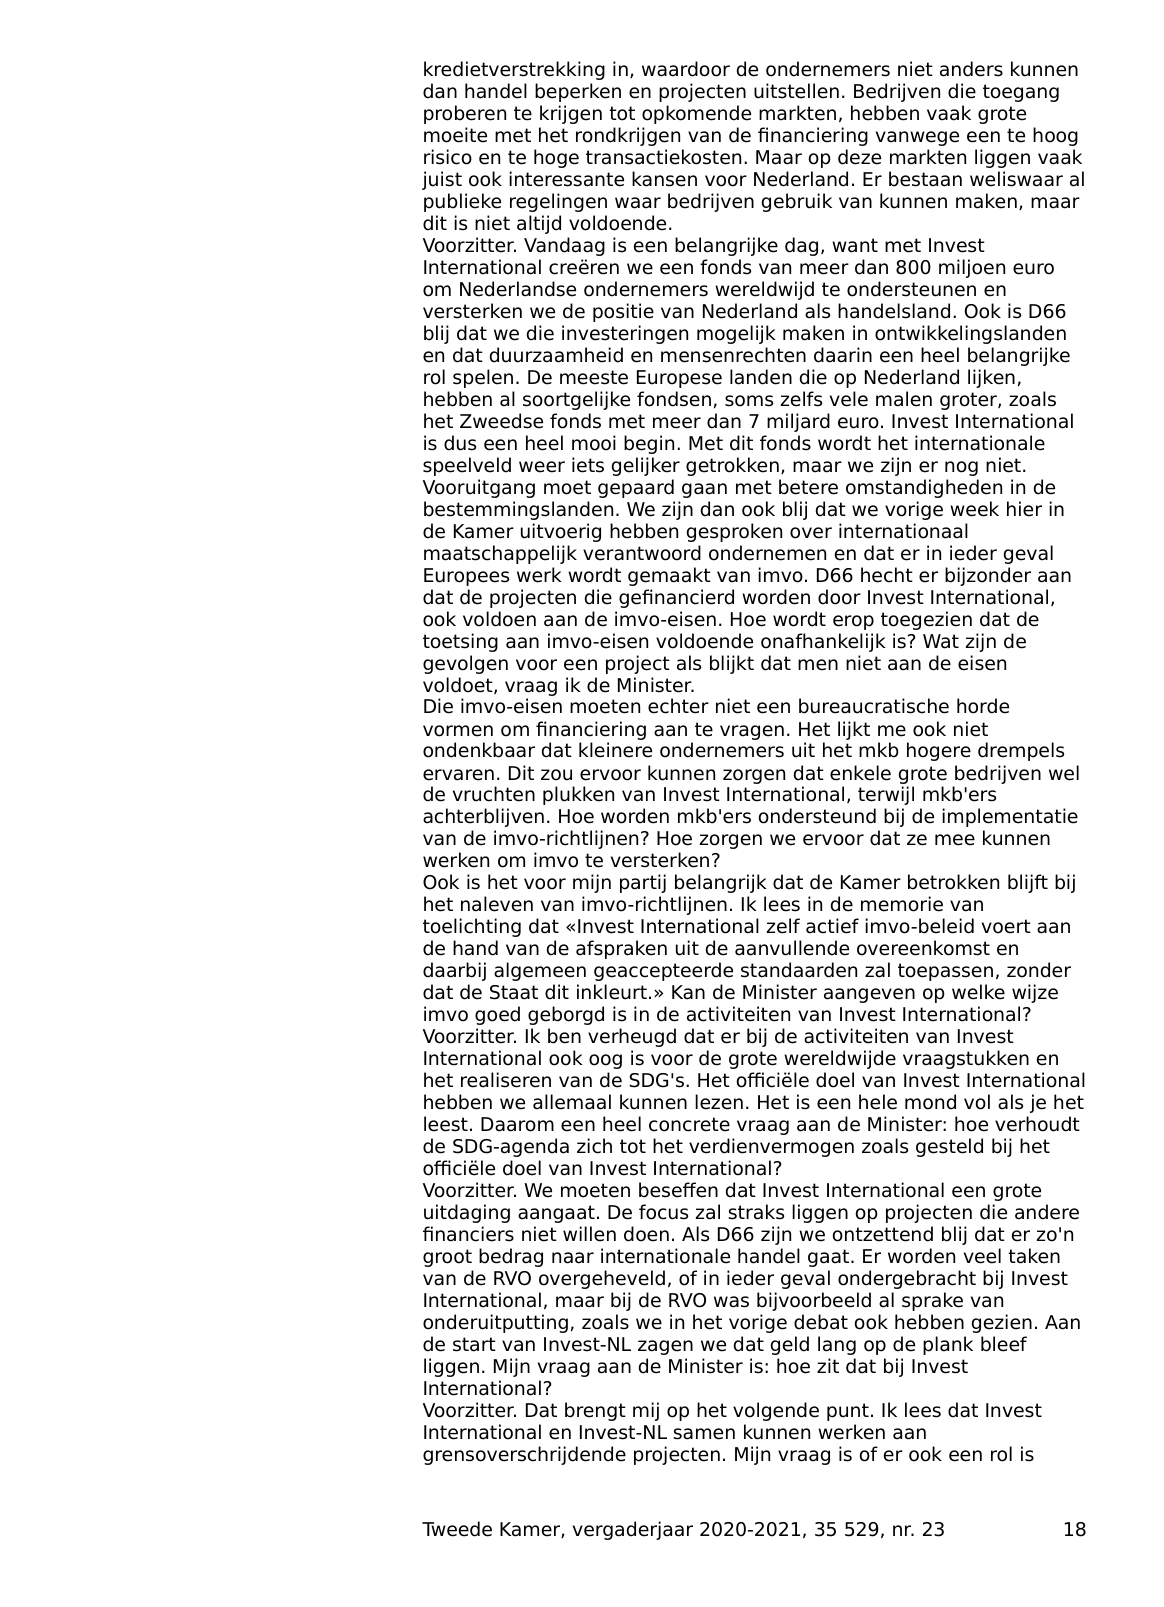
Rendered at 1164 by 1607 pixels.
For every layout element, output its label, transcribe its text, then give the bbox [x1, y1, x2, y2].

text Die imvo-eisen moeten echter niet een bureaucratische horde vormen om financiering aan te vragen. Het lijkt me ook niet ondenkbaar dat kleinere ondernemers uit het mkb hogere drempels ervaren. Dit zou ervoor kunnen zorgen dat enkele grote bedrijven wel de vruchten plukken van Invest International, terwijl mkb'ers achterblijven. Hoe worden mkb'ers ondersteund bij de implementatie van de imvo-richtlijnen? Hoe zorgen we ervoor dat ze mee kunnen werken om imvo te versterken? [422, 696, 1087, 872]
text Voorzitter. Vandaag is een belangrijke dag, want met Invest International creëren we een fonds van meer dan 800 miljoen euro om Nederlandse ondernemers wereldwijd te ondersteunen en versterken we de positie van Nederland als handelsland. Ook is D66 blij dat we die investeringen mogelijk maken in ontwikkelingslanden en dat duurzaamheid en mensenrechten daarin een heel belangrijke rol spelen. De meeste Europese landen die op Nederland lijken, hebben al soortgelijke fondsen, soms zelfs vele malen groter, zoals het Zweedse fonds met meer dan 7 miljard euro. Invest International is dus een heel mooi begin. Met dit fonds wordt het internationale speelveld weer iets gelijker getrokken, maar we zijn er nog niet. [422, 235, 1087, 477]
text Vooruitgang moet gepaard gaan met betere omstandigheden in de bestemmingslanden. We zijn dan ook blij dat we vorige week hier in de Kamer uitvoerig hebben gesproken over internationaal maatschappelijk verantwoord ondernemen en dat er in ieder geval Europees werk wordt gemaakt van imvo. D66 hecht er bijzonder aan dat de projecten die gefinancierd worden door Invest International, ook voldoen aan de imvo-eisen. Hoe wordt erop toegezien dat de toetsing aan imvo-eisen voldoende onafhankelijk is? Wat zijn de gevolgen voor een project als blijkt dat men niet aan de eisen voldoet, vraag ik de Minister. [422, 477, 1087, 696]
text Voorzitter. We moeten beseffen dat Invest International een grote uitdaging aangaat. De focus zal straks liggen op projecten die andere financiers niet willen doen. Als D66 zijn we ontzettend blij dat er zo'n groot bedrag naar internationale handel gaat. Er worden veel taken van de RVO overgeheveld, of in ieder geval ondergebracht bij Invest International, maar bij de RVO was bijvoorbeeld al sprake van onderuitputting, zoals we in het vorige debat ook hebben gezien. Aan de start van Invest-NL zagen we dat geld lang op de plank bleef liggen. Mijn vraag aan de Minister is: hoe zit dat bij Invest International? [422, 1180, 1087, 1400]
text Voorzitter. Ik ben verheugd dat er bij de activiteiten van Invest International ook oog is voor de grote wereldwijde vraagstukken en het realiseren van de SDG's. Het officiële doel van Invest International hebben we allemaal kunnen lezen. Het is een hele mond vol als je het leest. Daarom een heel concrete vraag aan de Minister: hoe verhoudt de SDG-agenda zich tot het verdienvermogen zoals gesteld bij het officiële doel van Invest International? [422, 1026, 1087, 1180]
text Ook is het voor mijn partij belangrijk dat de Kamer betrokken blijft bij het naleven van imvo-richtlijnen. Ik lees in de memorie van toelichting dat «Invest International zelf actief imvo-beleid voert aan de hand van de afspraken uit de aanvullende overeenkomst en daarbij algemeen geaccepteerde standaarden zal toepassen, zonder dat de Staat dit inkleurt.» Kan de Minister aangeven op welke wijze imvo goed geborgd is in de activiteiten van Invest International? [422, 872, 1087, 1026]
text kredietverstrekking in, waardoor de ondernemers niet anders kunnen dan handel beperken en projecten uitstellen. Bedrijven die toegang proberen te krijgen tot opkomende markten, hebben vaak grote moeite met het rondkrijgen van de financiering vanwege een te hoog risico en te hoge transactiekosten. Maar op deze markten liggen vaak juist ook interessante kansen voor Nederland. Er bestaan weliswaar al publieke regelingen waar bedrijven gebruik van kunnen maken, maar dit is niet altijd voldoende. [422, 59, 1087, 235]
text Voorzitter. Dat brengt mij op het volgende punt. Ik lees dat Invest International en Invest-NL samen kunnen werken aan grensoverschrijdende projecten. Mijn vraag is of er ook een rol is [422, 1400, 1087, 1466]
